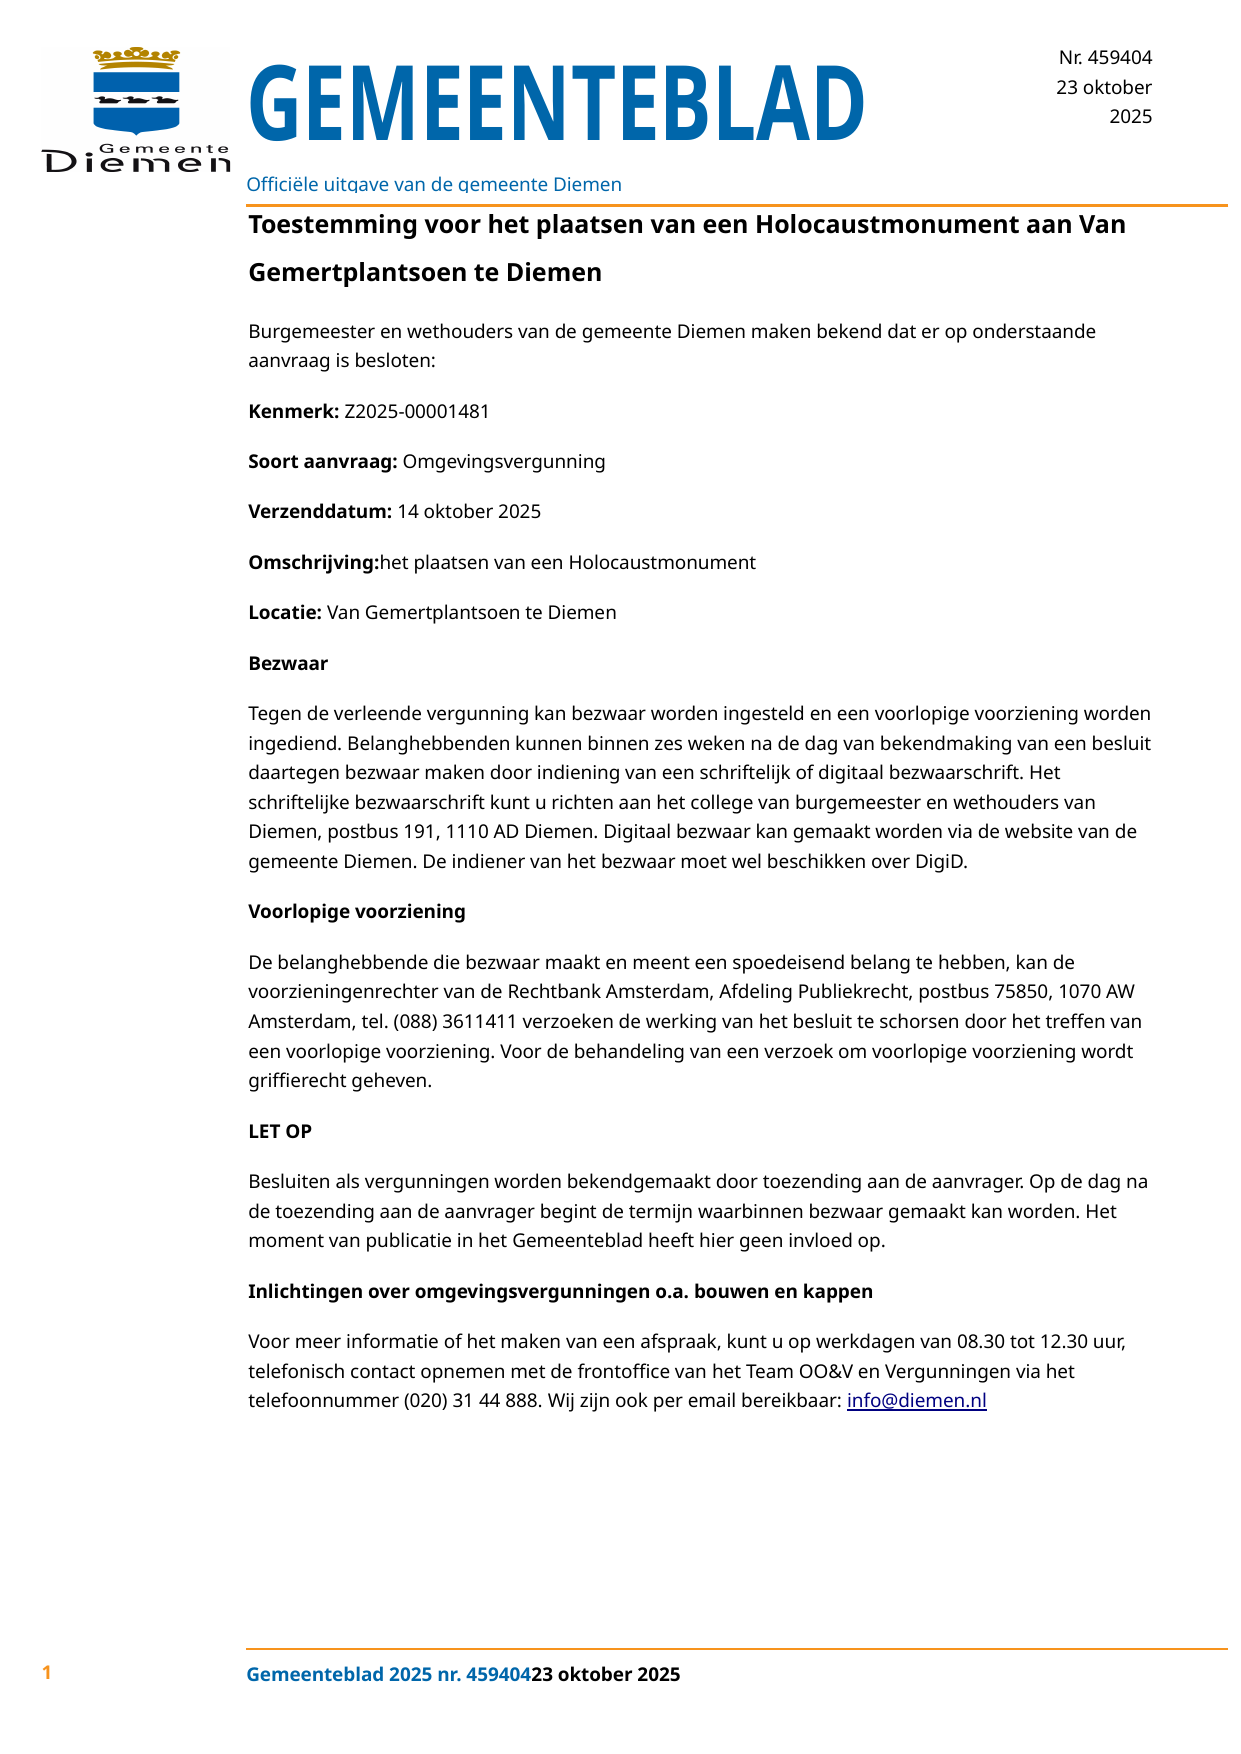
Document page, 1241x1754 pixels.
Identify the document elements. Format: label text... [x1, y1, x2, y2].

text Locatie: Van Gemertplantsoen te Diemen [248, 599, 1152, 625]
text Voor meer informatie of het maken van een afspraak, kunt u op werkdagen van 08.30 tot 12.30 uur, telefonisch contact opnemen met de frontoffice van het Team OO&V en Vergunningen via het telefoonnummer (020) 31 44 888. Wij zijn ook per email bereikbaar: info@diemen.nl [248, 1328, 1152, 1413]
text Verzenddatum: 14 oktober 2025 [248, 499, 1152, 524]
text Inlichtingen over omgevingsvergunningen o.a. bouwen en kappen [248, 1278, 1152, 1304]
text Kenmerk: Z2025-00001481 [248, 398, 1152, 424]
text LET OP [248, 1118, 1152, 1144]
text De belanghebbende die bezwaar maakt en meent een spoedeisend belang te hebben, kan de voorzieningenrechter van de Rechtbank Amsterdam, Afdeling Publiekrecht, postbus 75850, 1070 AW Amsterdam, tel. (088) 3611411 verzoeken de werking van het besluit te schorsen door het treffen van een voorlopige voorziening. Voor de behandeling van een verzoek om voorlopige voorziening wordt griffierecht geheven. [248, 949, 1152, 1093]
text Besluiten als vergunningen worden bekendgemaakt door toezending aan de aanvrager. Op de dag na de toezending aan de aanvrager begint de termijn waarbinnen bezwaar gemaakt kan worden. Het moment van publicatie in het Gemeenteblad heeft hier geen invloed op. [248, 1168, 1152, 1253]
text Toestemming voor het plaatsen van een Holocaustmonument aan Van Gemertplantsoen te Diemen [248, 207, 1152, 288]
text Voorlopige voorziening [248, 899, 1152, 924]
text Bezwaar [248, 650, 1152, 676]
text Burgemeester en wethouders van de gemeente Diemen maken bekend dat er op onderstaande aanvraag is besloten: [248, 318, 1152, 373]
text Soort aanvraag: Omgevingsvergunning [248, 448, 1152, 474]
text Omschrijving:het plaatsen van een Holocaustmonument [248, 549, 1152, 575]
picture [41, 47, 231, 172]
text Tegen de verleende vergunning kan bezwaar worden ingesteld en een voorlopige voorziening worden ingediend. Belanghebbenden kunnen binnen zes weken na de dag van bekendmaking van een besluit daartegen bezwaar maken door indiening van een schriftelijk of digitaal bezwaarschrift. Het schriftelijke bezwaarschrift kunt u richten aan het college van burgemeester en wethouders van Diemen, postbus 191, 1110 AD Diemen. Digitaal bezwaar kan gemaakt worden via de website van de gemeente Diemen. De indiener van het bezwaar moet wel beschikken over DigiD. [248, 700, 1152, 874]
